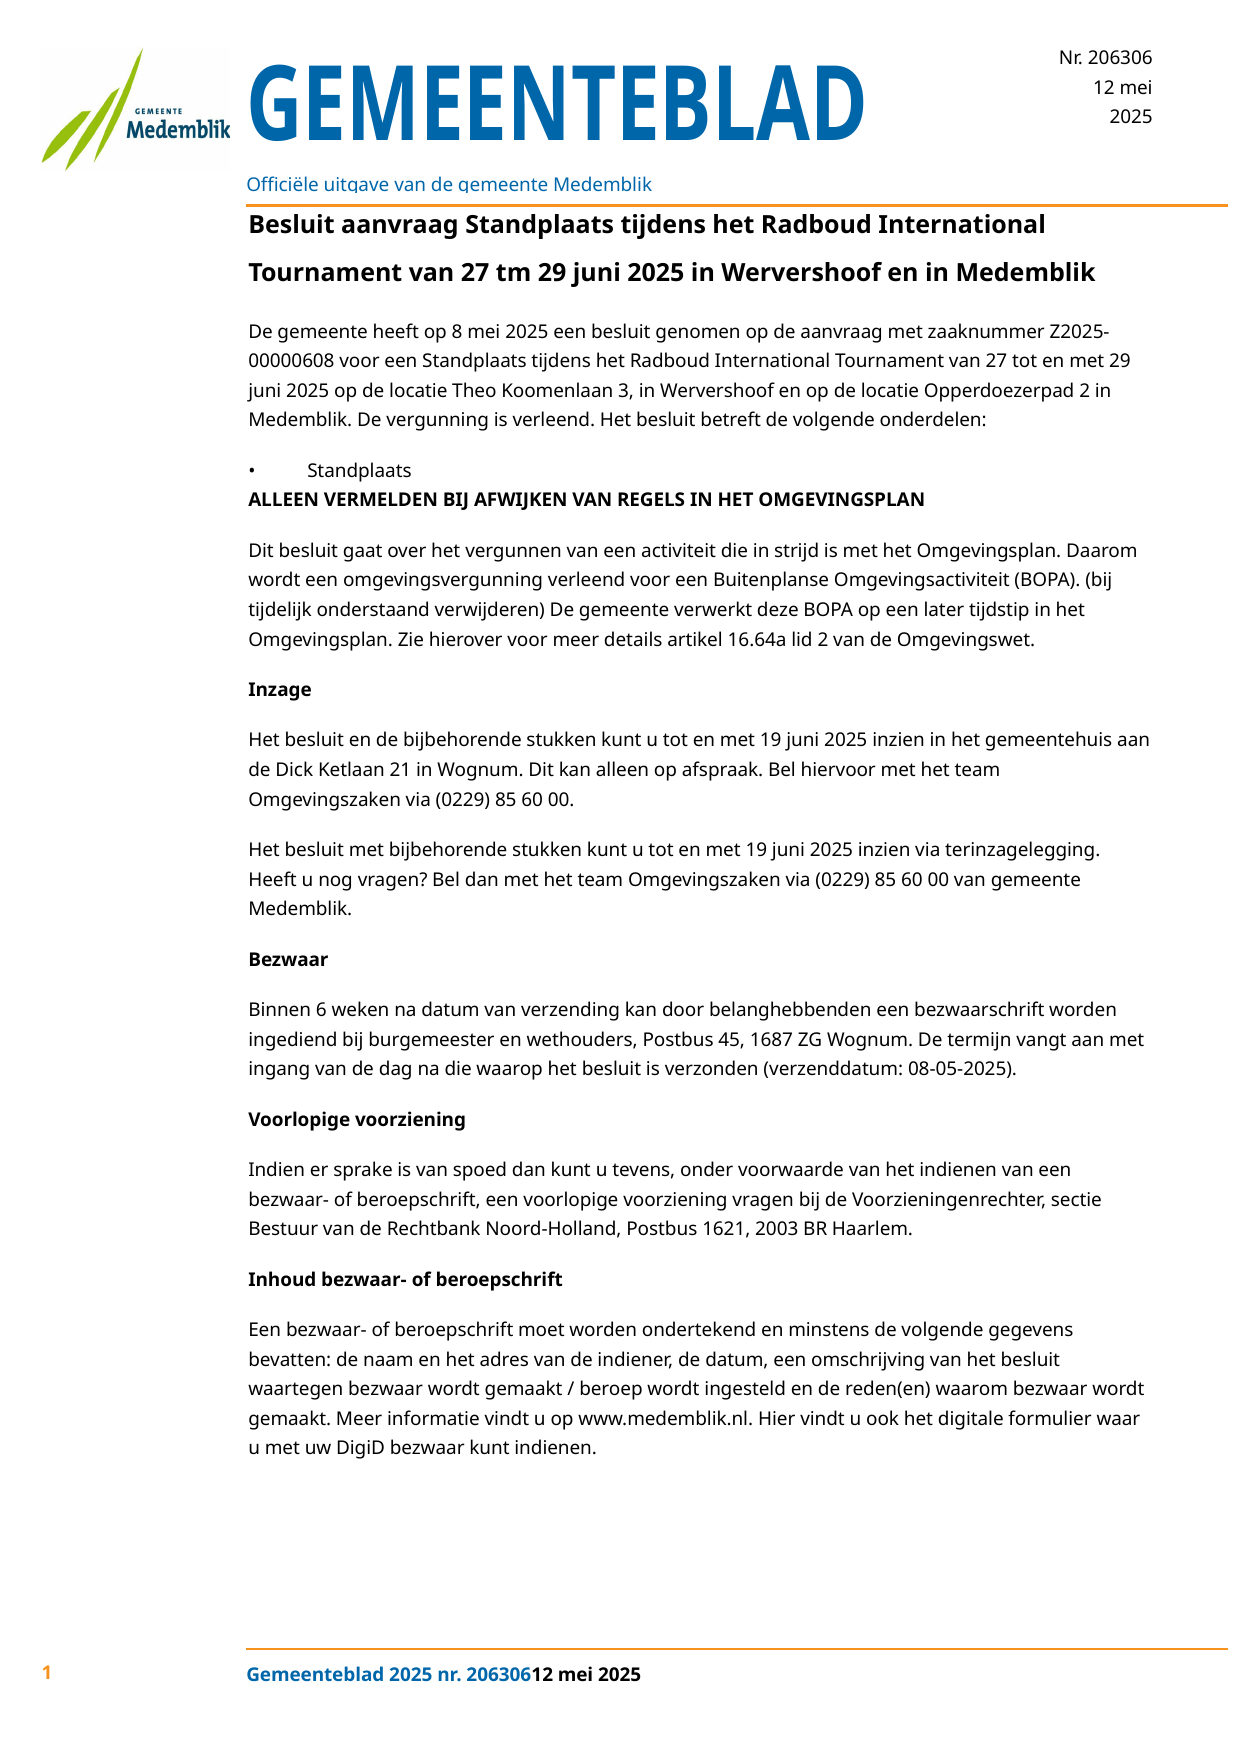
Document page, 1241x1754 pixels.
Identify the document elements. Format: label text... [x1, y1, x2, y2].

text Voorlopige voorziening [248, 1106, 1152, 1132]
text Inzage [248, 676, 1152, 702]
text Het besluit en de bijbehorende stukken kunt u tot en met 19 juni 2025 inzien in het gemeentehuis aan de Dick Ketlaan 21 in Wognum. Dit kan alleen op afspraak. Bel hiervoor met het team Omgevingszaken via (0229) 85 60 00. [248, 727, 1152, 812]
picture [41, 47, 231, 172]
text Indien er sprake is van spoed dan kunt u tevens, onder voorwaarde van het indienen van een bezwaar- of beroepschrift, een voorlopige voorziening vragen bij de Voorzieningenrechter, sectie Bestuur van de Rechtbank Noord-Holland, Postbus 1621, 2003 BR Haarlem. [248, 1156, 1152, 1241]
text Besluit aanvraag Standplaats tijdens het Radboud International Tournament van 27 tm 29 juni 2025 in Wervershoof en in Medemblik [248, 207, 1152, 288]
text ALLEEN VERMELDEN BIJ AFWIJKEN VAN REGELS IN HET OMGEVINGSPLAN [248, 487, 1152, 512]
text Een bezwaar- of beroepschrift moet worden ondertekend en minstens de volgende gegevens bevatten: de naam en het adres van de indiener, de datum, een omschrijving van het besluit waartegen bezwaar wordt gemaakt / beroep wordt ingesteld en de reden(en) waarom bezwaar wordt gemaakt. Meer informatie vindt u op www.medemblik.nl. Hier vindt u ook het digitale formulier waar u met uw DigiD bezwaar kunt indienen. [248, 1316, 1152, 1460]
text Dit besluit gaat over het vergunnen van een activiteit die in strijd is met het Omgevingsplan. Daarom wordt een omgevingsvergunning verleend voor een Buitenplanse Omgevingsactiviteit (BOPA). (bij tijdelijk onderstaand verwijderen) De gemeente verwerkt deze BOPA op een later tijdstip in het Omgevingsplan. Zie hierover voor meer details artikel 16.64a lid 2 van de Omgevingswet. [248, 537, 1152, 652]
text Het besluit met bijbehorende stukken kunt u tot en met 19 juni 2025 inzien via terinzagelegging. Heeft u nog vragen? Bel dan met het team Omgevingszaken via (0229) 85 60 00 van gemeente Medemblik. [248, 836, 1152, 921]
text Inhoud bezwaar- of beroepschrift [248, 1266, 1152, 1292]
list Standplaats [248, 457, 1152, 483]
text Bezwaar [248, 946, 1152, 972]
text Binnen 6 weken na datum van verzending kan door belanghebbenden een bezwaarschrift worden ingediend bij burgemeester en wethouders, Postbus 45, 1687 ZG Wognum. De termijn vangt aan met ingang van de dag na die waarop het besluit is verzonden (verzenddatum: 08-05-2025). [248, 996, 1152, 1081]
text De gemeente heeft op 8 mei 2025 een besluit genomen op de aanvraag met zaaknummer Z2025-00000608 voor een Standplaats tijdens het Radboud International Tournament van 27 tot en met 29 juni 2025 op de locatie Theo Koomenlaan 3, in Wervershoof en op de locatie Opperdoezerpad 2 in Medemblik. De vergunning is verleend. Het besluit betreft de volgende onderdelen: [248, 318, 1152, 432]
